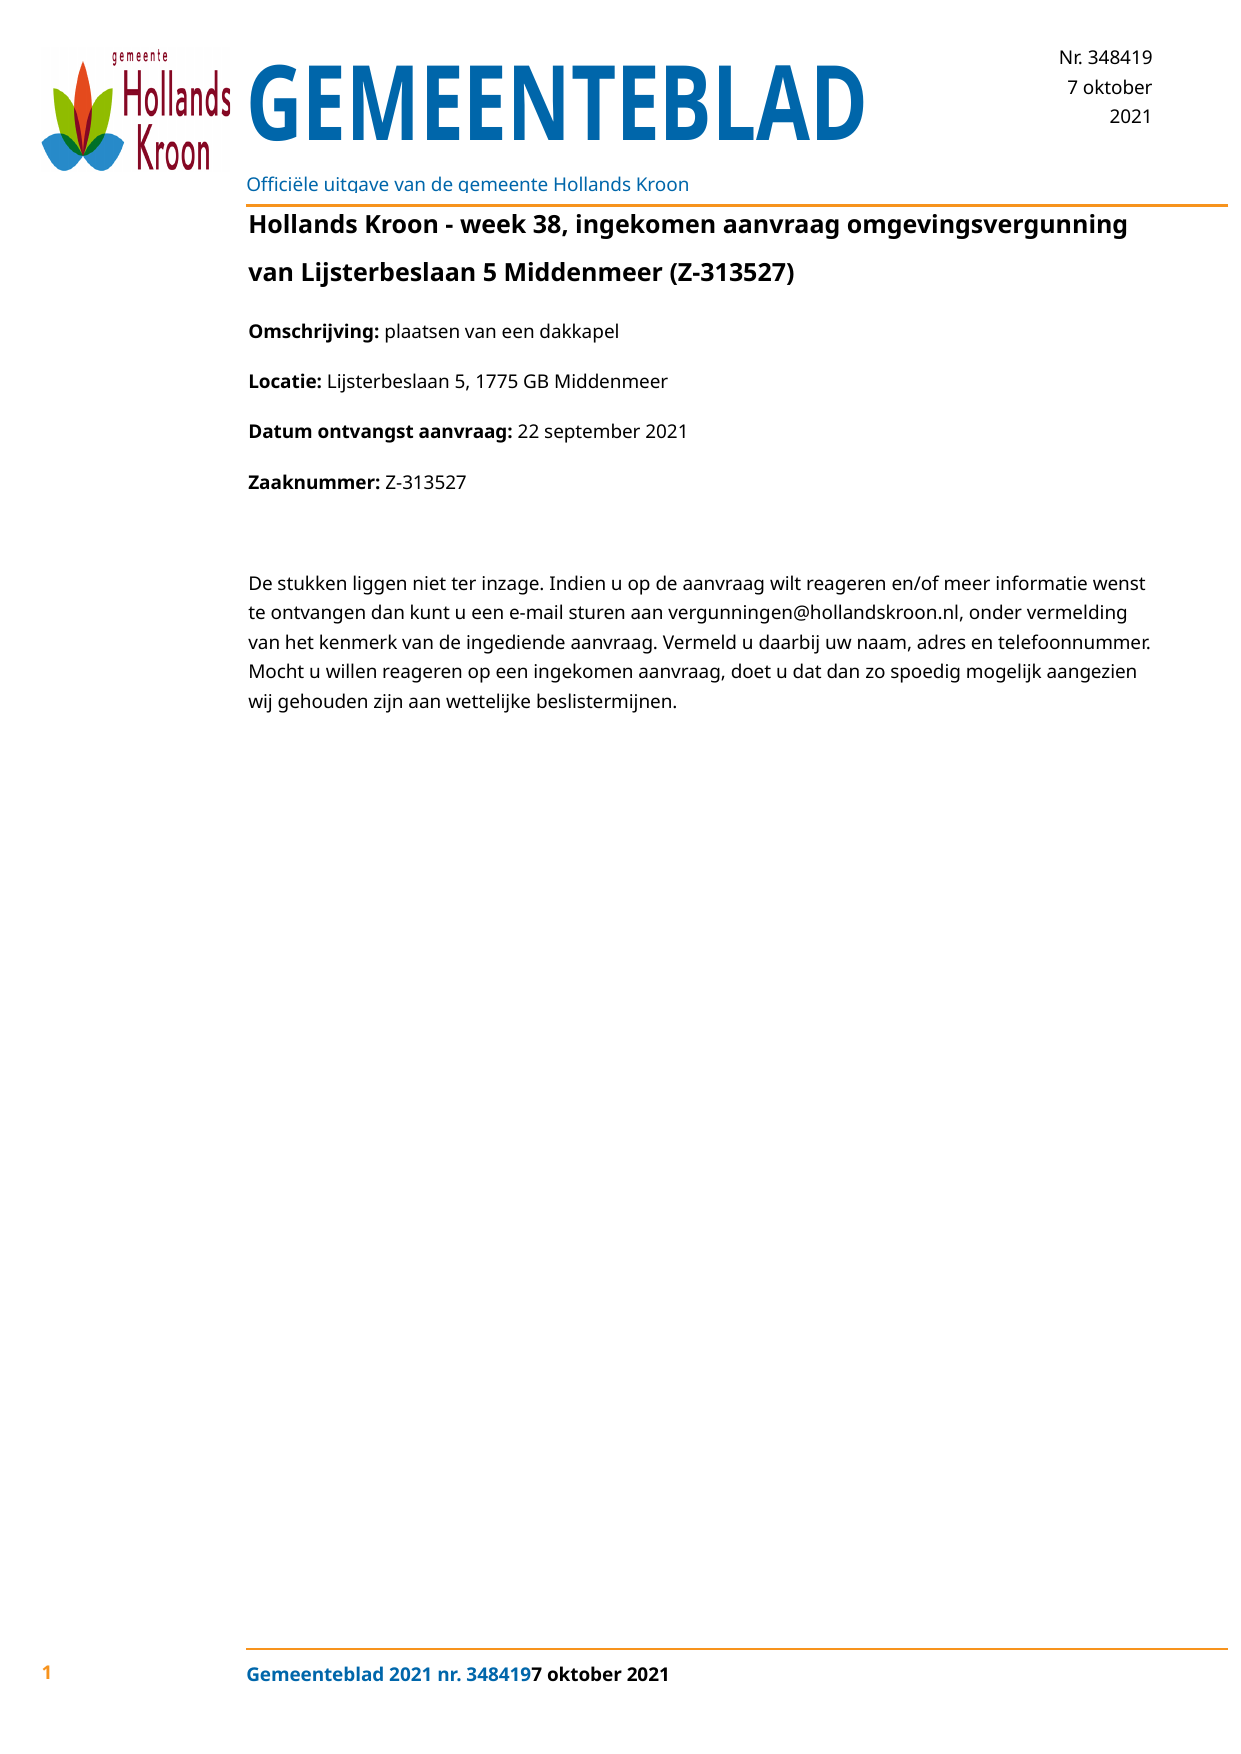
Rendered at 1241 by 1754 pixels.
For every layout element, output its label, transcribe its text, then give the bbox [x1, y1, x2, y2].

text De stukken liggen niet ter inzage. Indien u op de aanvraag wilt reageren en/of meer informatie wenst te ontvangen dan kunt u een e-mail sturen aan vergunningen@hollandskroon.nl, onder vermelding van het kenmerk van de ingediende aanvraag. Vermeld u daarbij uw naam, adres en telefoonnummer. Mocht u willen reageren op een ingekomen aanvraag, doet u dat dan zo spoedig mogelijk aangezien wij gehouden zijn aan wettelijke beslistermijnen. [248, 570, 1152, 714]
text Zaaknummer: Z-313527 [248, 469, 1152, 495]
text Datum ontvangst aanvraag: 22 september 2021 [248, 419, 1152, 444]
text Hollands Kroon - week 38, ingekomen aanvraag omgevingsvergunning van Lijsterbeslaan 5 Middenmeer (Z-313527) [248, 207, 1152, 288]
picture [41, 47, 231, 172]
text Locatie: Lijsterbeslaan 5, 1775 GB Middenmeer [248, 368, 1152, 394]
text Omschrijving: plaatsen van een dakkapel [248, 318, 1152, 344]
